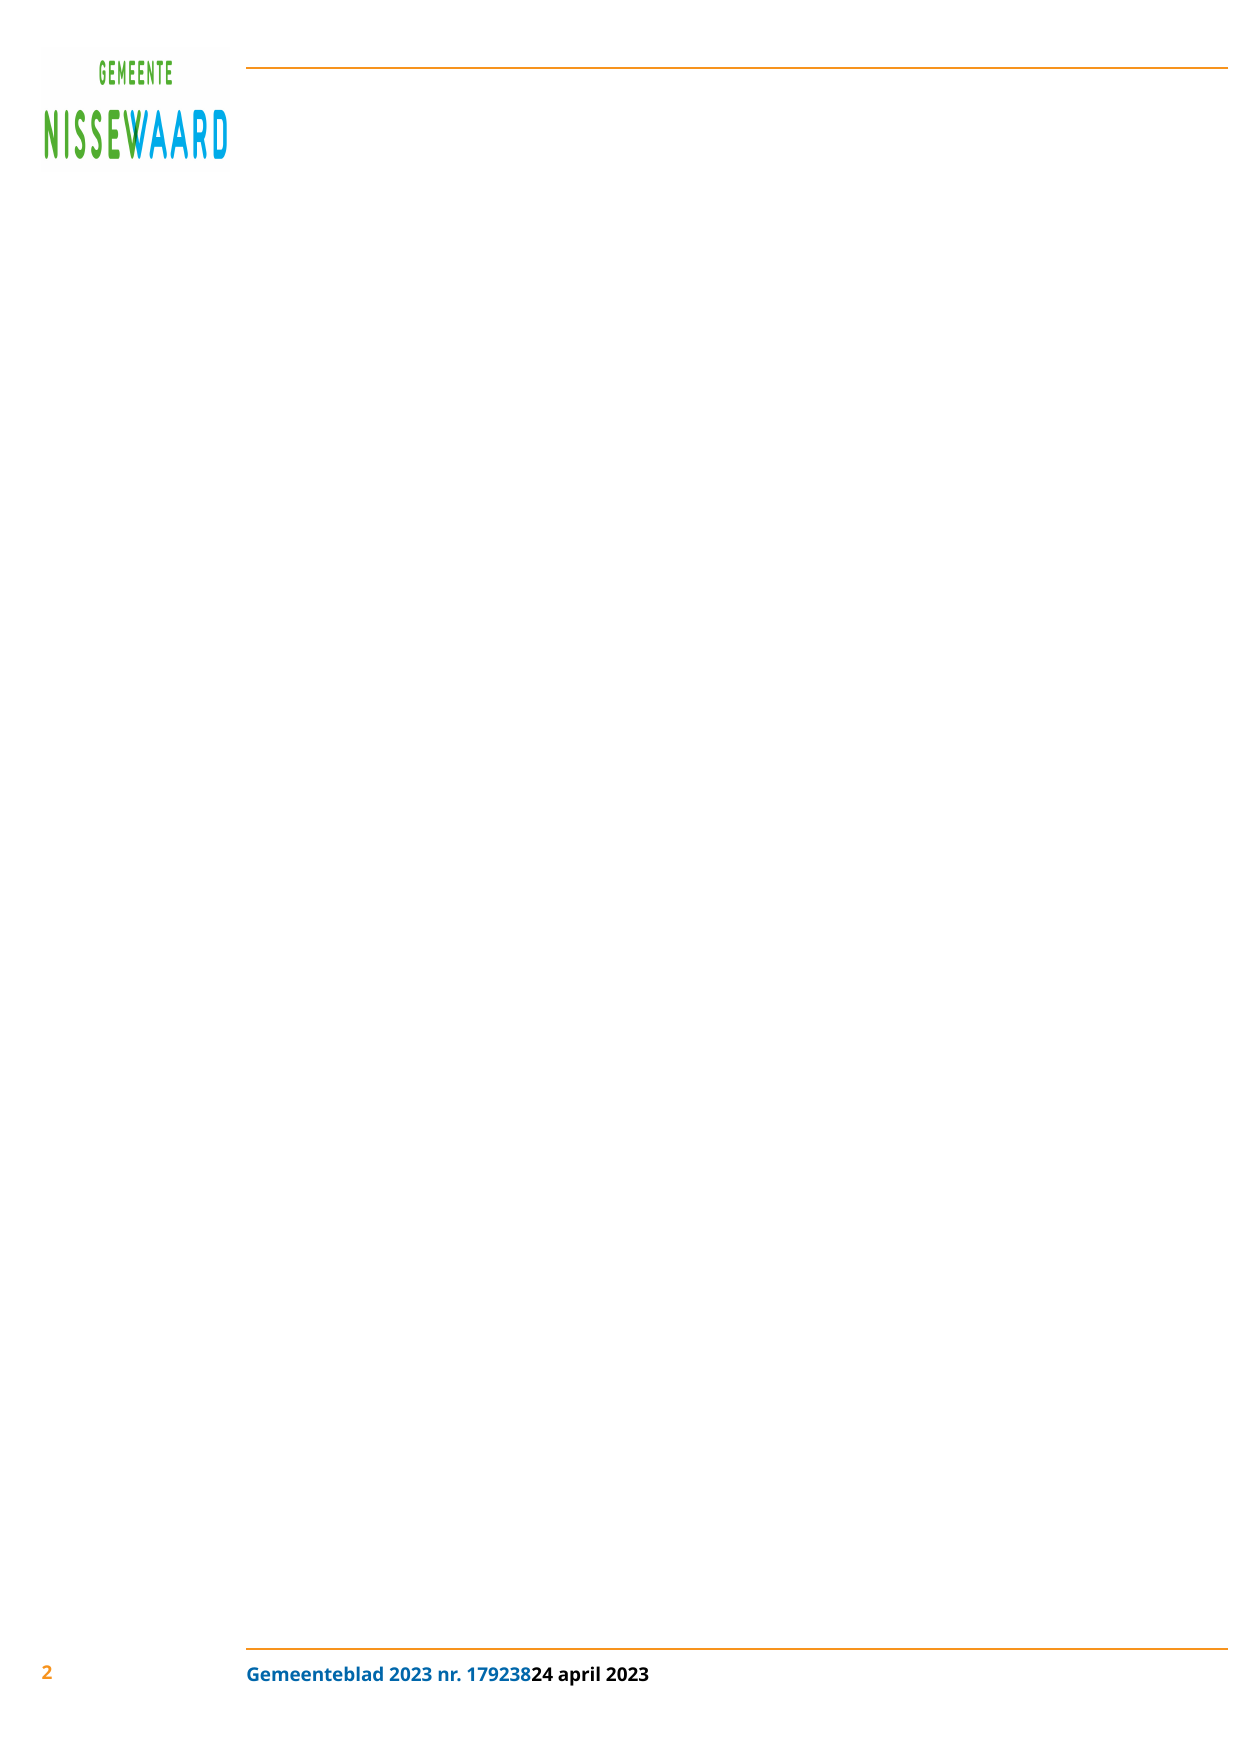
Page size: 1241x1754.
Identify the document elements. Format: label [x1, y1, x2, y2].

picture [41, 47, 231, 172]
